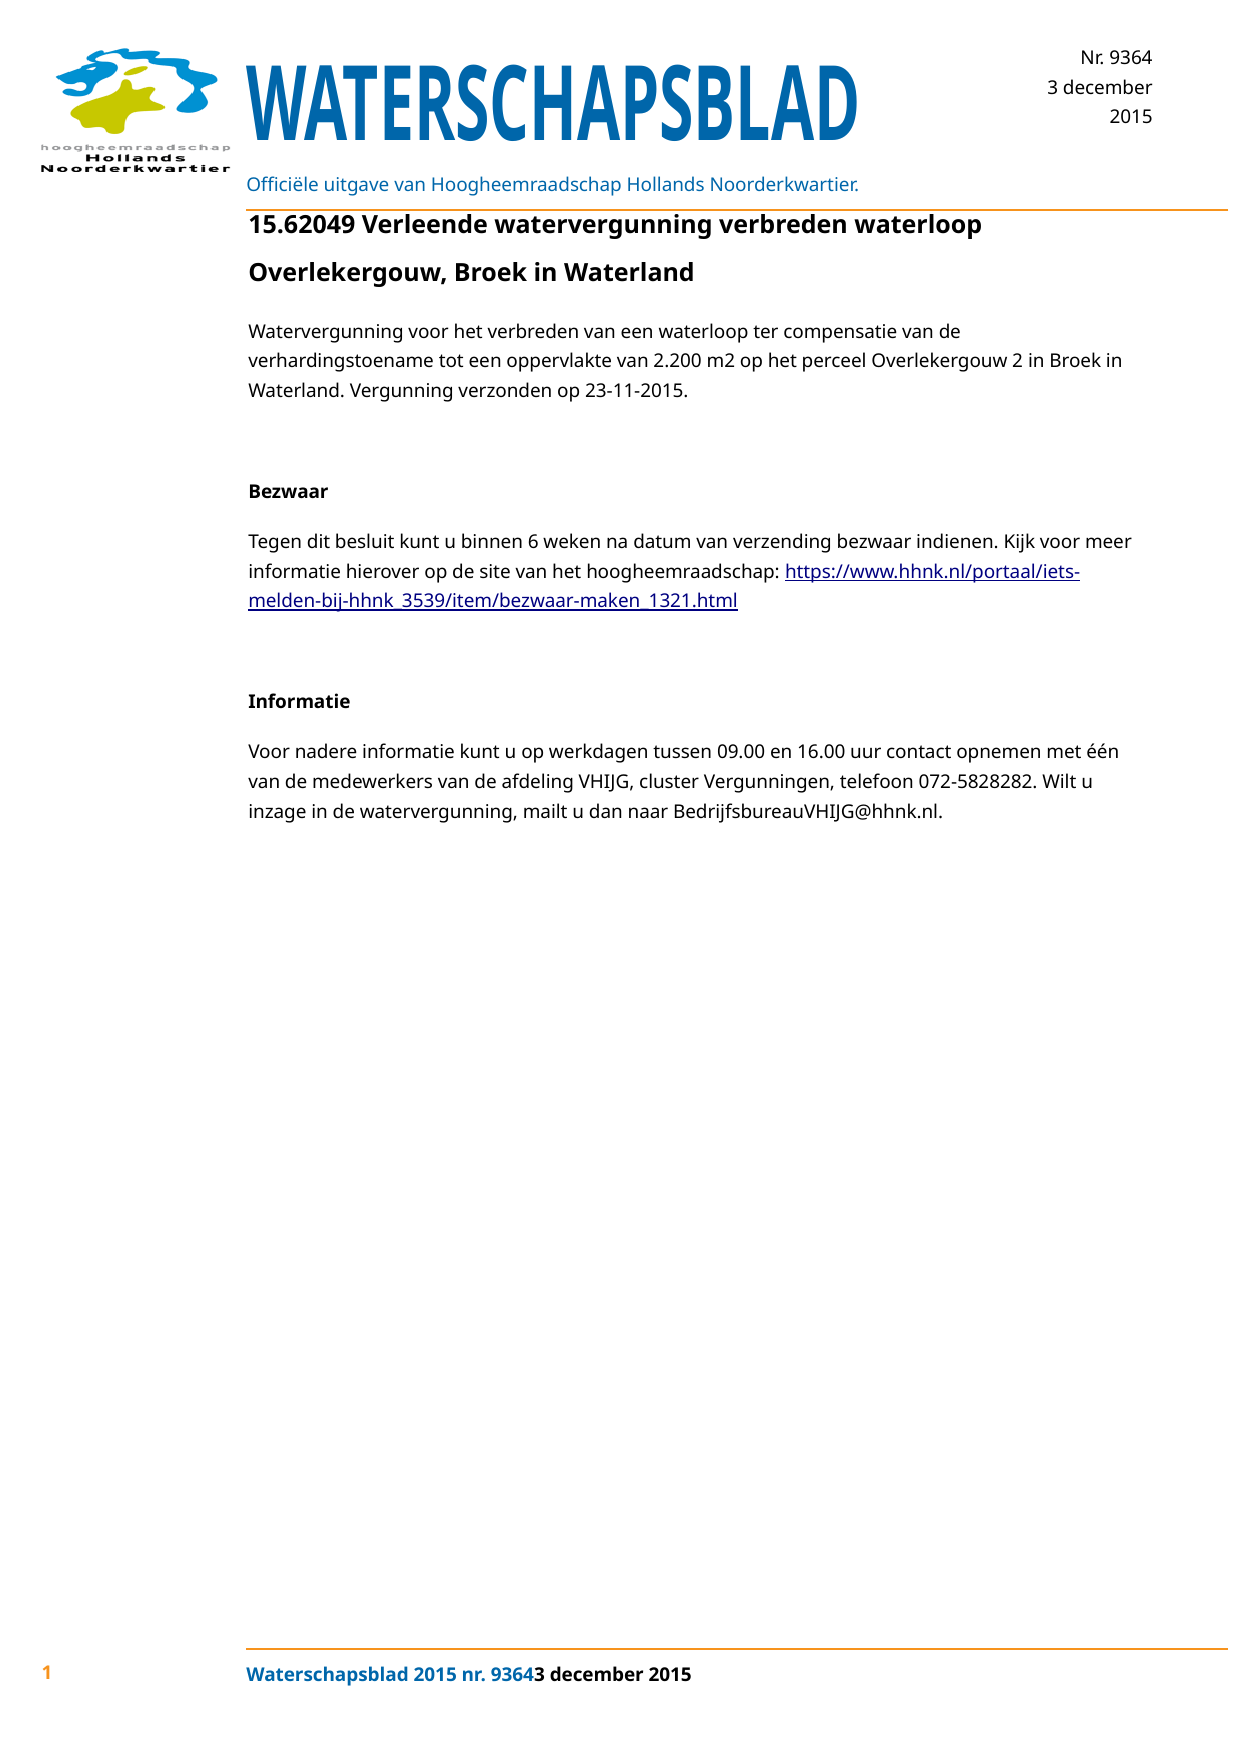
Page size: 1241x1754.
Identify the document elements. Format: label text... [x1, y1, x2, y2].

text Watervergunning voor het verbreden van een waterloop ter compensatie van de verhardingstoename tot een oppervlakte van 2.200 m2 op het perceel Overlekergouw 2 in Broek in Waterland. Vergunning verzonden op 23-11-2015. [248, 318, 1152, 403]
text Tegen dit besluit kunt u binnen 6 weken na datum van verzending bezwaar indienen. Kijk voor meer informatie hierover op de site van het hoogheemraadschap: https://www.hhnk.nl/portaal/iets-melden-bij-hhnk_3539/item/bezwaar-maken_1321.html [248, 528, 1152, 613]
text 15.62049 Verleende watervergunning verbreden waterloop Overlekergouw, Broek in Waterland [248, 211, 1152, 288]
text Bezwaar [248, 478, 1152, 504]
text Informatie [248, 688, 1152, 714]
text Voor nadere informatie kunt u op werkdagen tussen 09.00 en 16.00 uur contact opnemen met één van de medewerkers van de afdeling VHIJG, cluster Vergunningen, telefoon 072-5828282. Wilt u inzage in de watervergunning, mailt u dan naar BedrijfsbureauVHIJG@hhnk.nl. [248, 739, 1152, 824]
picture [41, 47, 231, 172]
